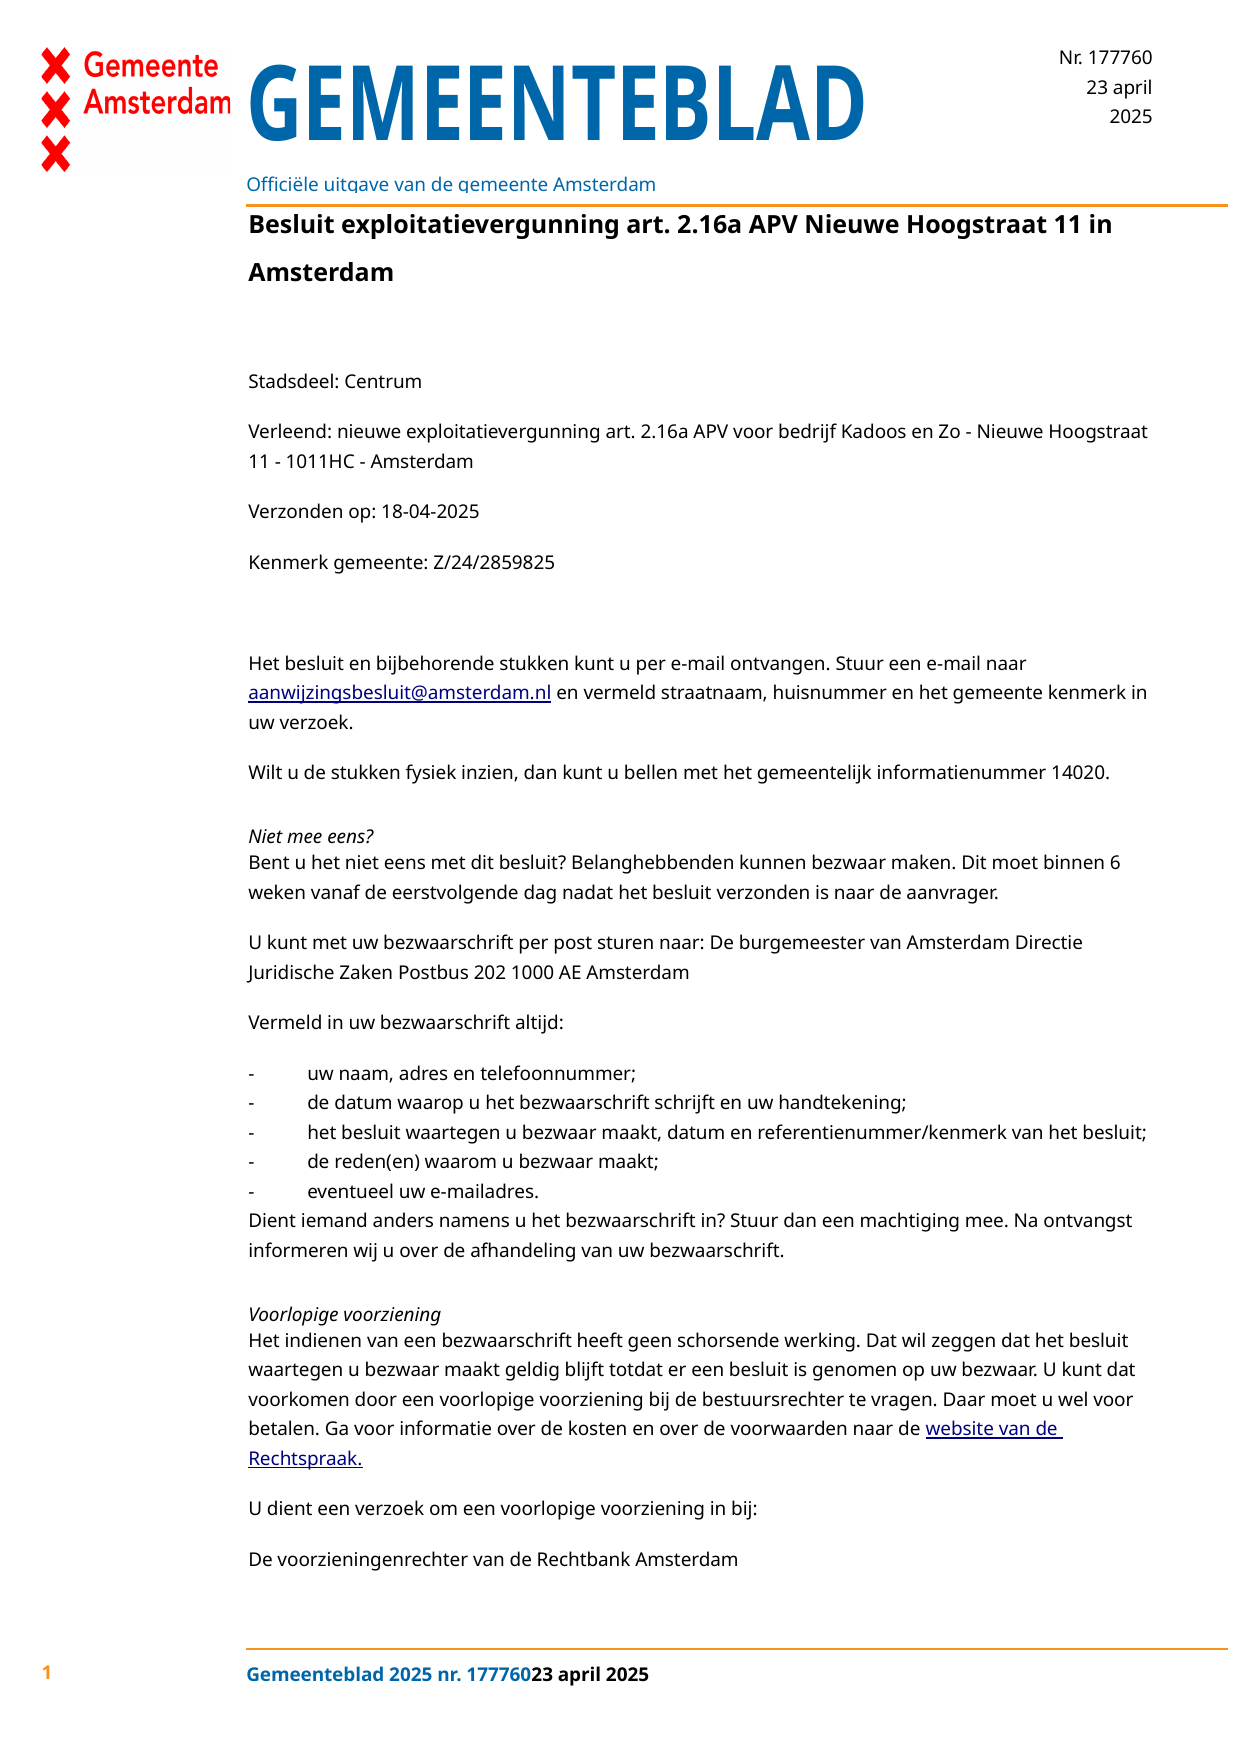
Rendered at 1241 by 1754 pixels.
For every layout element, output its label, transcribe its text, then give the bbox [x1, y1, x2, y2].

text Dient iemand anders namens u het bezwaarschrift in? Stuur dan een machtiging mee. Na ontvangst informeren wij u over de afhandeling van uw bezwaarschrift. [248, 1208, 1152, 1263]
text Wilt u de stukken fysiek inzien, dan kunt u bellen met het gemeentelijk informatienummer 14020. [248, 759, 1152, 785]
picture [41, 47, 231, 172]
text Niet mee eens? [248, 823, 1152, 849]
list het besluit waartegen u bezwaar maakt, datum en referentienummer/kenmerk van het besluit; [248, 1119, 1152, 1144]
text De voorzieningenrechter van de Rechtbank Amsterdam [248, 1546, 1152, 1572]
text Verleend: nieuwe exploitatievergunning art. 2.16a APV voor bedrijf Kadoos en Zo - Nieuwe Hoogstraat 11 - 1011HC - Amsterdam [248, 419, 1152, 474]
list eventueel uw e-mailadres. [248, 1178, 1152, 1204]
text Vermeld in uw bezwaarschrift altijd: [248, 1009, 1152, 1035]
text U kunt met uw bezwaarschrift per post sturen naar: De burgemeester van Amsterdam Directie Juridische Zaken Postbus 202 1000 AE Amsterdam [248, 929, 1152, 984]
text Besluit exploitatievergunning art. 2.16a APV Nieuwe Hoogstraat 11 in Amsterdam [248, 207, 1152, 288]
text Stadsdeel: Centrum [248, 368, 1152, 394]
list uw naam, adres en telefoonnummer; [248, 1060, 1152, 1085]
text Het besluit en bijbehorende stukken kunt u per e-mail ontvangen. Stuur een e-mail naar aanwijzingsbesluit@amsterdam.nl en vermeld straatnaam, huisnummer en het gemeente kenmerk in uw verzoek. [248, 650, 1152, 735]
list de datum waarop u het bezwaarschrift schrijft en uw handtekening; [248, 1089, 1152, 1115]
text Voorlopige voorziening [248, 1301, 1152, 1327]
text U dient een verzoek om een voorlopige voorziening in bij: [248, 1496, 1152, 1521]
list de reden(en) waarom u bezwaar maakt; [248, 1148, 1152, 1174]
text Bent u het niet eens met dit besluit? Belanghebbenden kunnen bezwaar maken. Dit moet binnen 6 weken vanaf de eerstvolgende dag nadat het besluit verzonden is naar de aanvrager. [248, 849, 1152, 904]
text Het indienen van een bezwaarschrift heeft geen schorsende werking. Dat wil zeggen dat het besluit waartegen u bezwaar maakt geldig blijft totdat er een besluit is genomen op uw bezwaar. U kunt dat voorkomen door een voorlopige voorziening bij de bestuursrechter te vragen. Daar moet u wel voor betalen. Ga voor informatie over de kosten en over de voorwaarden naar de website van de Rechtspraak. [248, 1327, 1152, 1471]
text Verzonden op: 18-04-2025 [248, 499, 1152, 524]
text Kenmerk gemeente: Z/24/2859825 [248, 549, 1152, 575]
